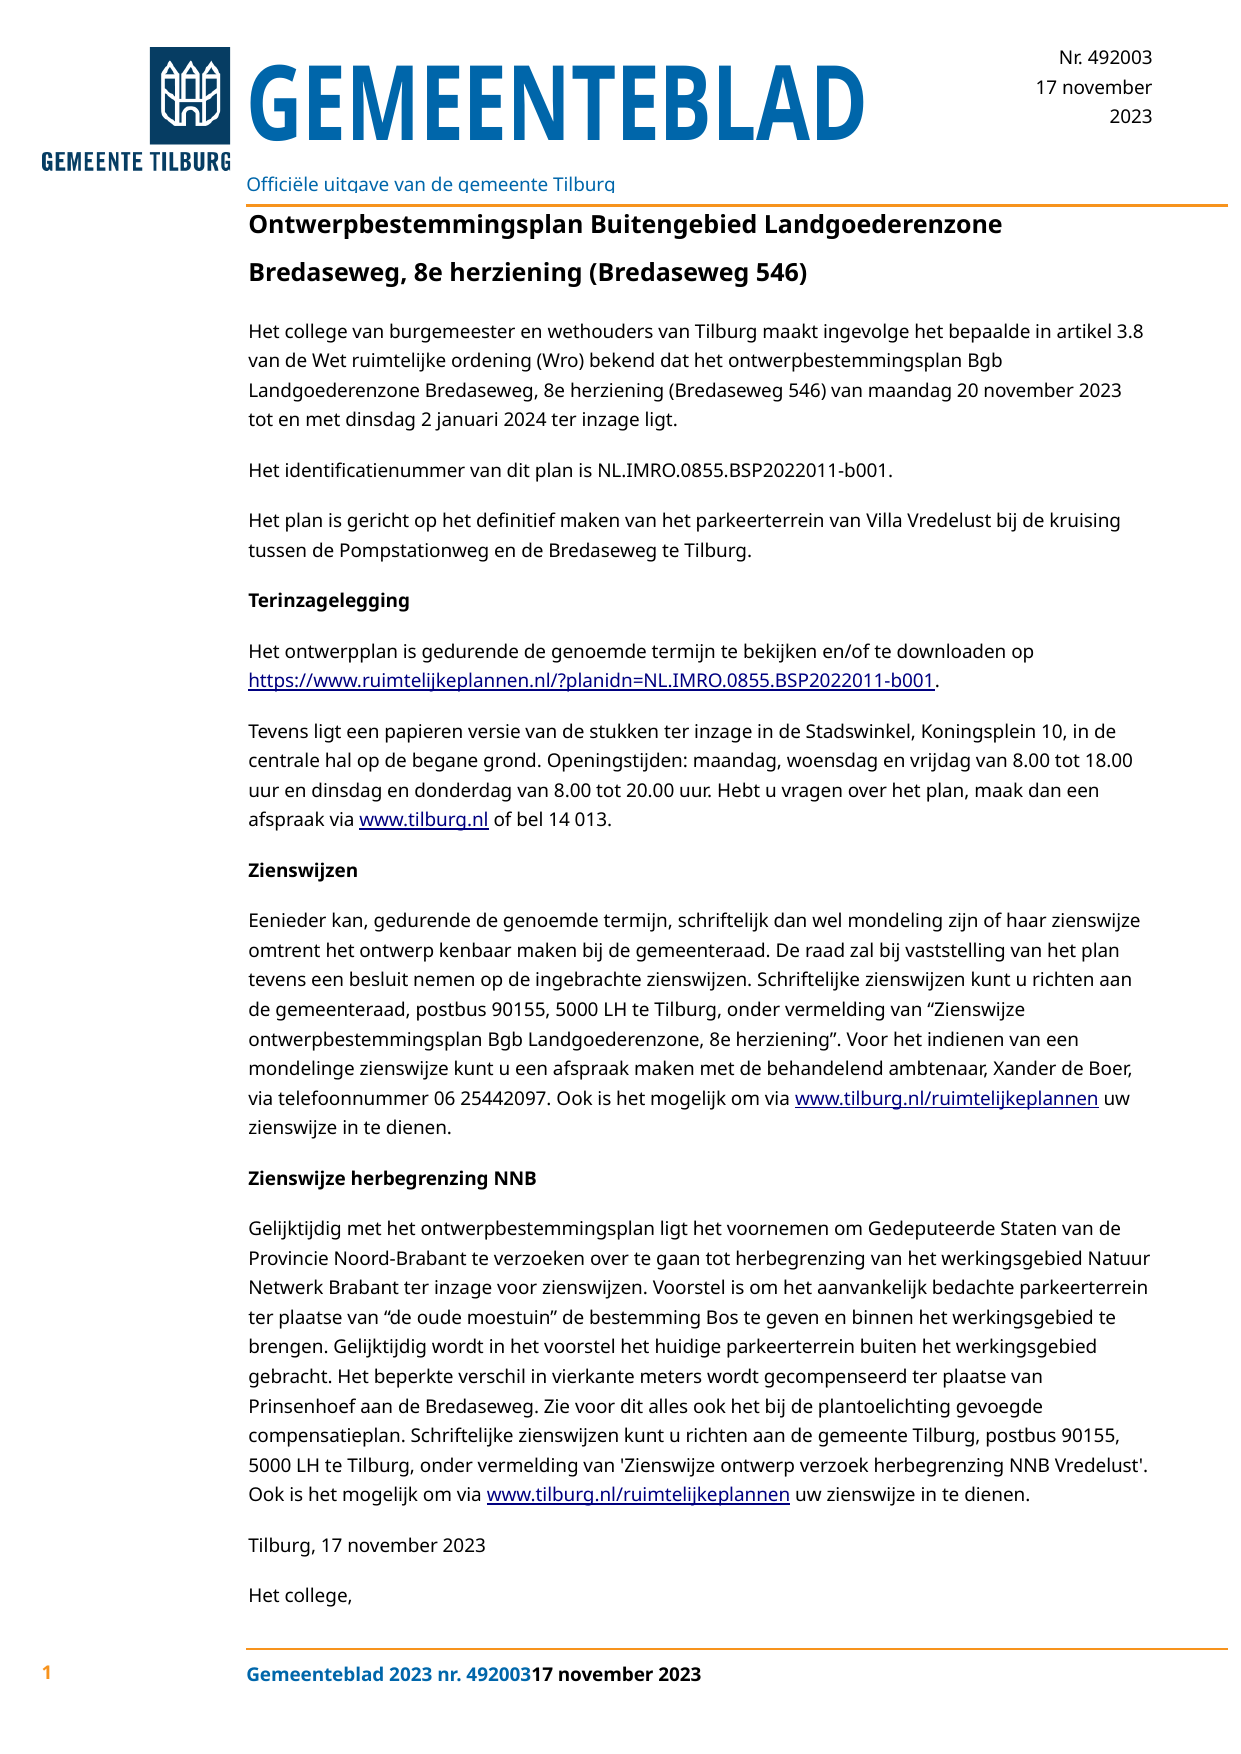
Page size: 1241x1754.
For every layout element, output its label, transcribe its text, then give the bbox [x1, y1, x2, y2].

text Het ontwerpplan is gedurende de genoemde termijn te bekijken en/of te downloaden op https://www.ruimtelijkeplannen.nl/?planidn=NL.IMRO.0855.BSP2022011-b001. [248, 638, 1152, 693]
text Tevens ligt een papieren versie van de stukken ter inzage in de Stadswinkel, Koningsplein 10, in de centrale hal op de begane grond. Openingstijden: maandag, woensdag en vrijdag van 8.00 tot 18.00 uur en dinsdag en donderdag van 8.00 tot 20.00 uur. Hebt u vragen over het plan, maak dan een afspraak via www.tilburg.nl of bel 14 013. [248, 718, 1152, 832]
picture [41, 47, 231, 172]
text Ontwerpbestemmingsplan Buitengebied Landgoederenzone Bredaseweg, 8e herziening (Bredaseweg 546) [248, 207, 1152, 288]
text Het plan is gericht op het definitief maken van het parkeerterrein van Villa Vredelust bij de kruising tussen de Pompstationweg en de Bredaseweg te Tilburg. [248, 507, 1152, 563]
text Gelijktijdig met het ontwerpbestemmingsplan ligt het voornemen om Gedeputeerde Staten van de Provincie Noord-Brabant te verzoeken over te gaan tot herbegrenzing van het werkingsgebied Natuur Netwerk Brabant ter inzage voor zienswijzen. Voorstel is om het aanvankelijk bedachte parkeerterrein ter plaatse van “de oude moestuin” de bestemming Bos te geven en binnen het werkingsgebied te brengen. Gelijktijdig wordt in het voorstel het huidige parkeerterrein buiten het werkingsgebied gebracht. Het beperkte verschil in vierkante meters wordt gecompenseerd ter plaatse van Prinsenhoef aan de Bredaseweg. Zie voor dit alles ook het bij de plantoelichting gevoegde compensatieplan. Schriftelijke zienswijzen kunt u richten aan de gemeente Tilburg, postbus 90155, 5000 LH te Tilburg, onder vermelding van 'Zienswijze ontwerp verzoek herbegrenzing NNB Vredelust'. Ook is het mogelijk om via www.tilburg.nl/ruimtelijkeplannen uw zienswijze in te dienen. [248, 1215, 1152, 1507]
text Zienswijze herbegrenzing NNB [248, 1165, 1152, 1191]
text Terinzagelegging [248, 587, 1152, 613]
text Het college, [248, 1582, 1152, 1608]
text Het identificatienummer van dit plan is NL.IMRO.0855.BSP2022011-b001. [248, 457, 1152, 483]
text Eenieder kan, gedurende de genoemde termijn, schriftelijk dan wel mondeling zijn of haar zienswijze omtrent het ontwerp kenbaar maken bij de gemeenteraad. De raad zal bij vaststelling van het plan tevens een besluit nemen op de ingebrachte zienswijzen. Schriftelijke zienswijzen kunt u richten aan de gemeenteraad, postbus 90155, 5000 LH te Tilburg, onder vermelding van “Zienswijze ontwerpbestemmingsplan Bgb Landgoederenzone, 8e herziening”. Voor het indienen van een mondelinge zienswijze kunt u een afspraak maken met de behandelend ambtenaar, Xander de Boer, via telefoonnummer 06 25442097. Ook is het mogelijk om via www.tilburg.nl/ruimtelijkeplannen uw zienswijze in te dienen. [248, 907, 1152, 1140]
text Tilburg, 17 november 2023 [248, 1532, 1152, 1558]
text Het college van burgemeester en wethouders van Tilburg maakt ingevolge het bepaalde in artikel 3.8 van de Wet ruimtelijke ordening (Wro) bekend dat het ontwerpbestemmingsplan Bgb Landgoederenzone Bredaseweg, 8e herziening (Bredaseweg 546) van maandag 20 november 2023 tot en met dinsdag 2 januari 2024 ter inzage ligt. [248, 318, 1152, 432]
text Zienswijzen [248, 857, 1152, 883]
